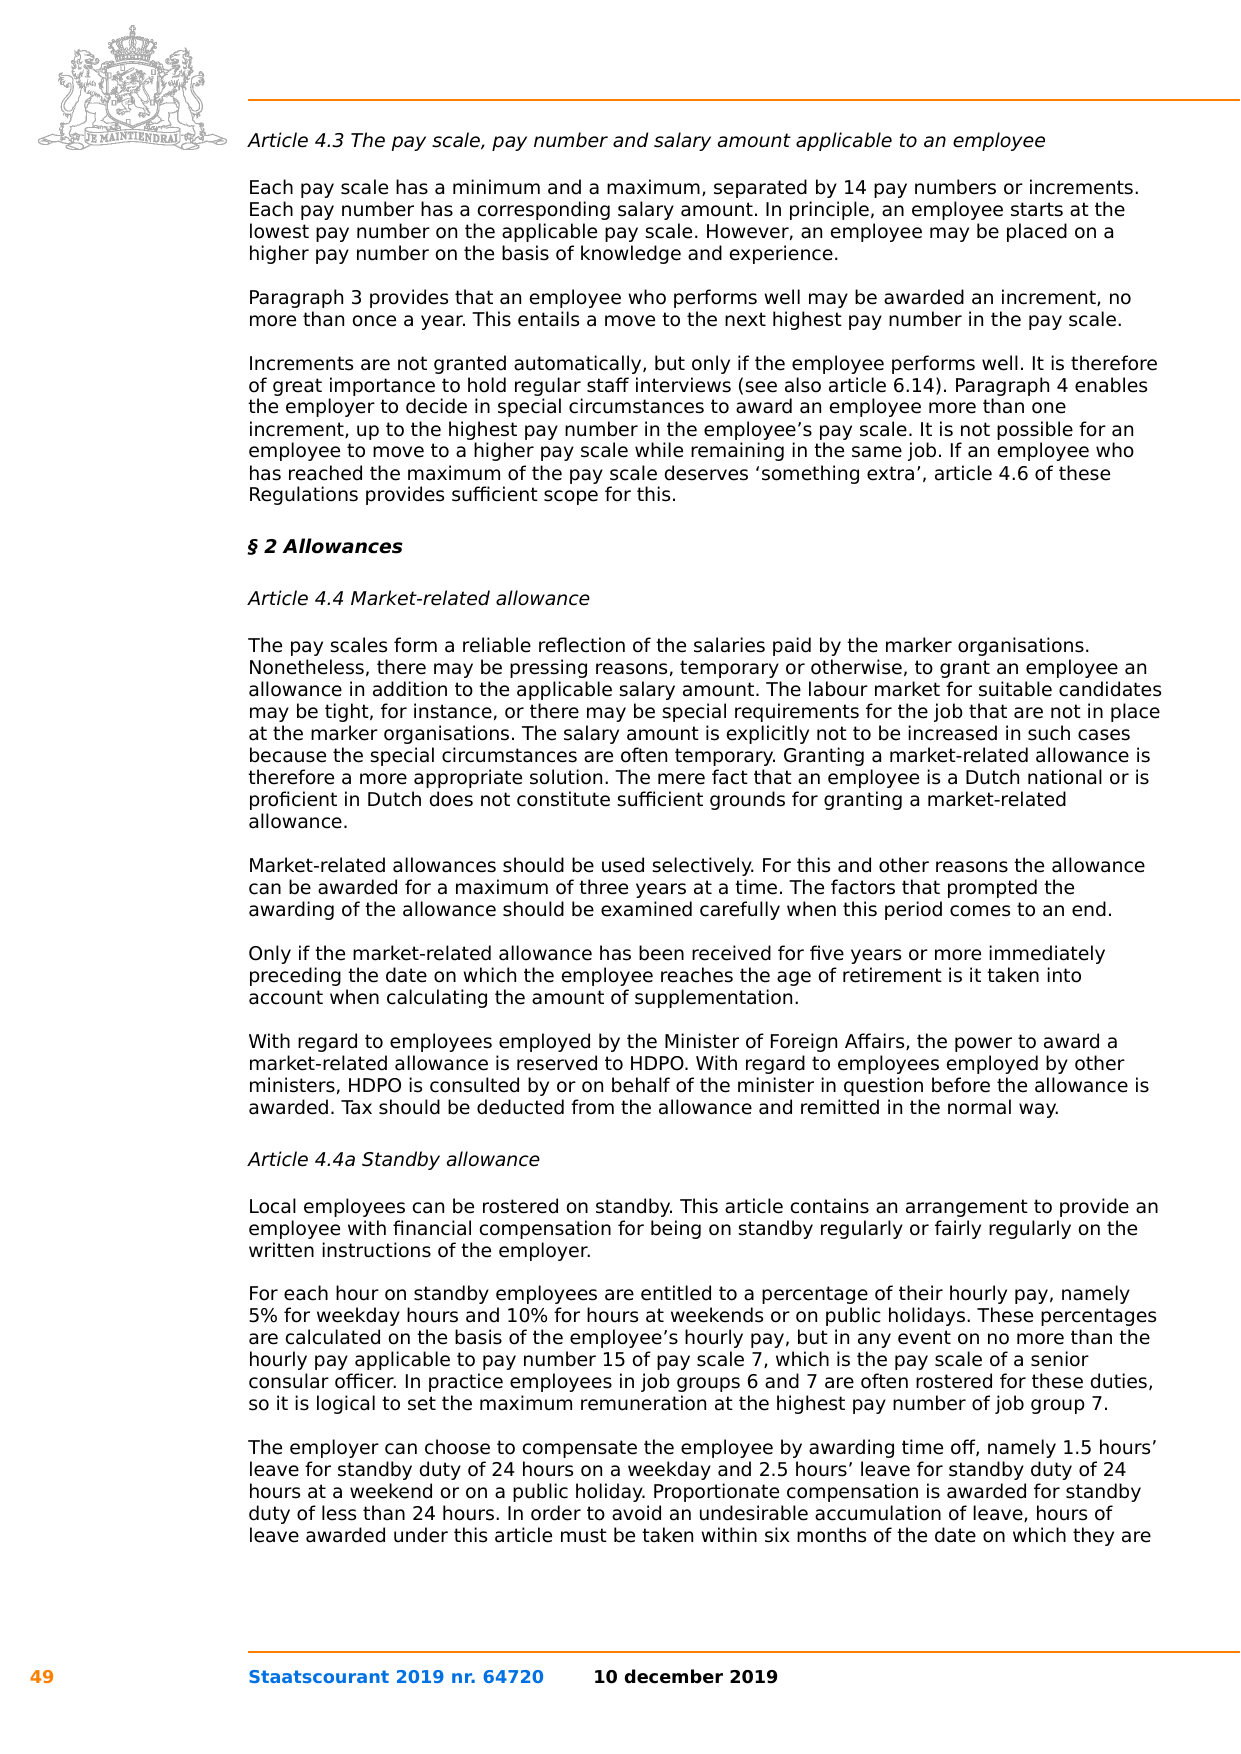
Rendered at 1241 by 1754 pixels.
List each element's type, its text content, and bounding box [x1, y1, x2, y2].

text With regard to employees employed by the Minister of Foreign Affairs, the power to award a market-related allowance is reserved to HDPO. With regard to employees employed by other ministers, HDPO is consulted by or on behalf of the minister in question before the allowance is awarded. Tax should be deducted from the allowance and remitted in the normal way. [248, 1031, 1163, 1118]
text For each hour on standby employees are entitled to a percentage of their hourly pay, namely 5% for weekday hours and 10% for hours at weekends or on public holidays. These percentages are calculated on the basis of the employee’s hourly pay, but in any event on no more than the hourly pay applicable to pay number 15 of pay scale 7, which is the pay scale of a senior consular officer. In practice employees in job groups 6 and 7 are often rostered for these duties, so it is logical to set the maximum remuneration at the highest pay number of job group 7. [248, 1283, 1163, 1415]
text Market-related allowances should be used selectively. For this and other reasons the allowance can be awarded for a maximum of three years at a time. The factors that prompted the awarding of the allowance should be examined carefully when this period comes to an end. [248, 855, 1163, 921]
text Only if the market-related allowance has been received for five years or more immediately preceding the date on which the employee reaches the age of retirement is it taken into account when calculating the amount of supplementation. [248, 943, 1163, 1009]
text The employer can choose to compensate the employee by awarding time off, namely 1.5 hours’ leave for standby duty of 24 hours on a weekday and 2.5 hours’ leave for standby duty of 24 hours at a weekend or on a public holiday. Proportionate compensation is awarded for standby duty of less than 24 hours. In order to avoid an undesirable accumulation of leave, hours of leave awarded under this article must be taken within six months of the date on which they are [248, 1437, 1163, 1547]
subtitle Article 4.4a Standby allowance [248, 1148, 1163, 1171]
text Each pay scale has a minimum and a maximum, separated by 14 pay numbers or increments. Each pay number has a corresponding salary amount. In principle, an employee starts at the lowest pay number on the applicable pay scale. However, an employee may be placed on a higher pay number on the basis of knowledge and experience. [248, 177, 1163, 265]
subtitle § 2 Allowances [248, 536, 1163, 558]
subtitle Article 4.3 The pay scale, pay number and salary amount applicable to an employee [248, 130, 1163, 152]
picture [38, 25, 227, 150]
subtitle Article 4.4 Market-related allowance [248, 588, 1163, 610]
text Paragraph 3 provides that an employee who performs well may be awarded an increment, no more than once a year. This entails a move to the next highest pay number in the pay scale. [248, 287, 1163, 331]
text The pay scales form a reliable reflection of the salaries paid by the marker organisations. Nonetheless, there may be pressing reasons, temporary or otherwise, to grant an employee an allowance in addition to the applicable salary amount. The labour market for suitable candidates may be tight, for instance, or there may be special requirements for the job that are not in place at the marker organisations. The salary amount is explicitly not to be increased in such cases because the special circumstances are often temporary. Granting a market-related allowance is therefore a more appropriate solution. The mere fact that an employee is a Dutch national or is proficient in Dutch does not constitute sufficient grounds for granting a market-related allowance. [248, 635, 1163, 833]
text Increments are not granted automatically, but only if the employee performs well. It is therefore of great importance to hold regular staff interviews (see also article 6.14). Paragraph 4 enables the employer to decide in special circumstances to award an employee more than one increment, up to the highest pay number in the employee’s pay scale. It is not possible for an employee to move to a higher pay scale while remaining in the same job. If an employee who has reached the maximum of the pay scale deserves ‘something extra’, article 4.6 of these Regulations provides sufficient scope for this. [248, 352, 1163, 506]
text Local employees can be rostered on standby. This article contains an arrangement to provide an employee with financial compensation for being on standby regularly or fairly regularly on the written instructions of the employer. [248, 1196, 1163, 1261]
